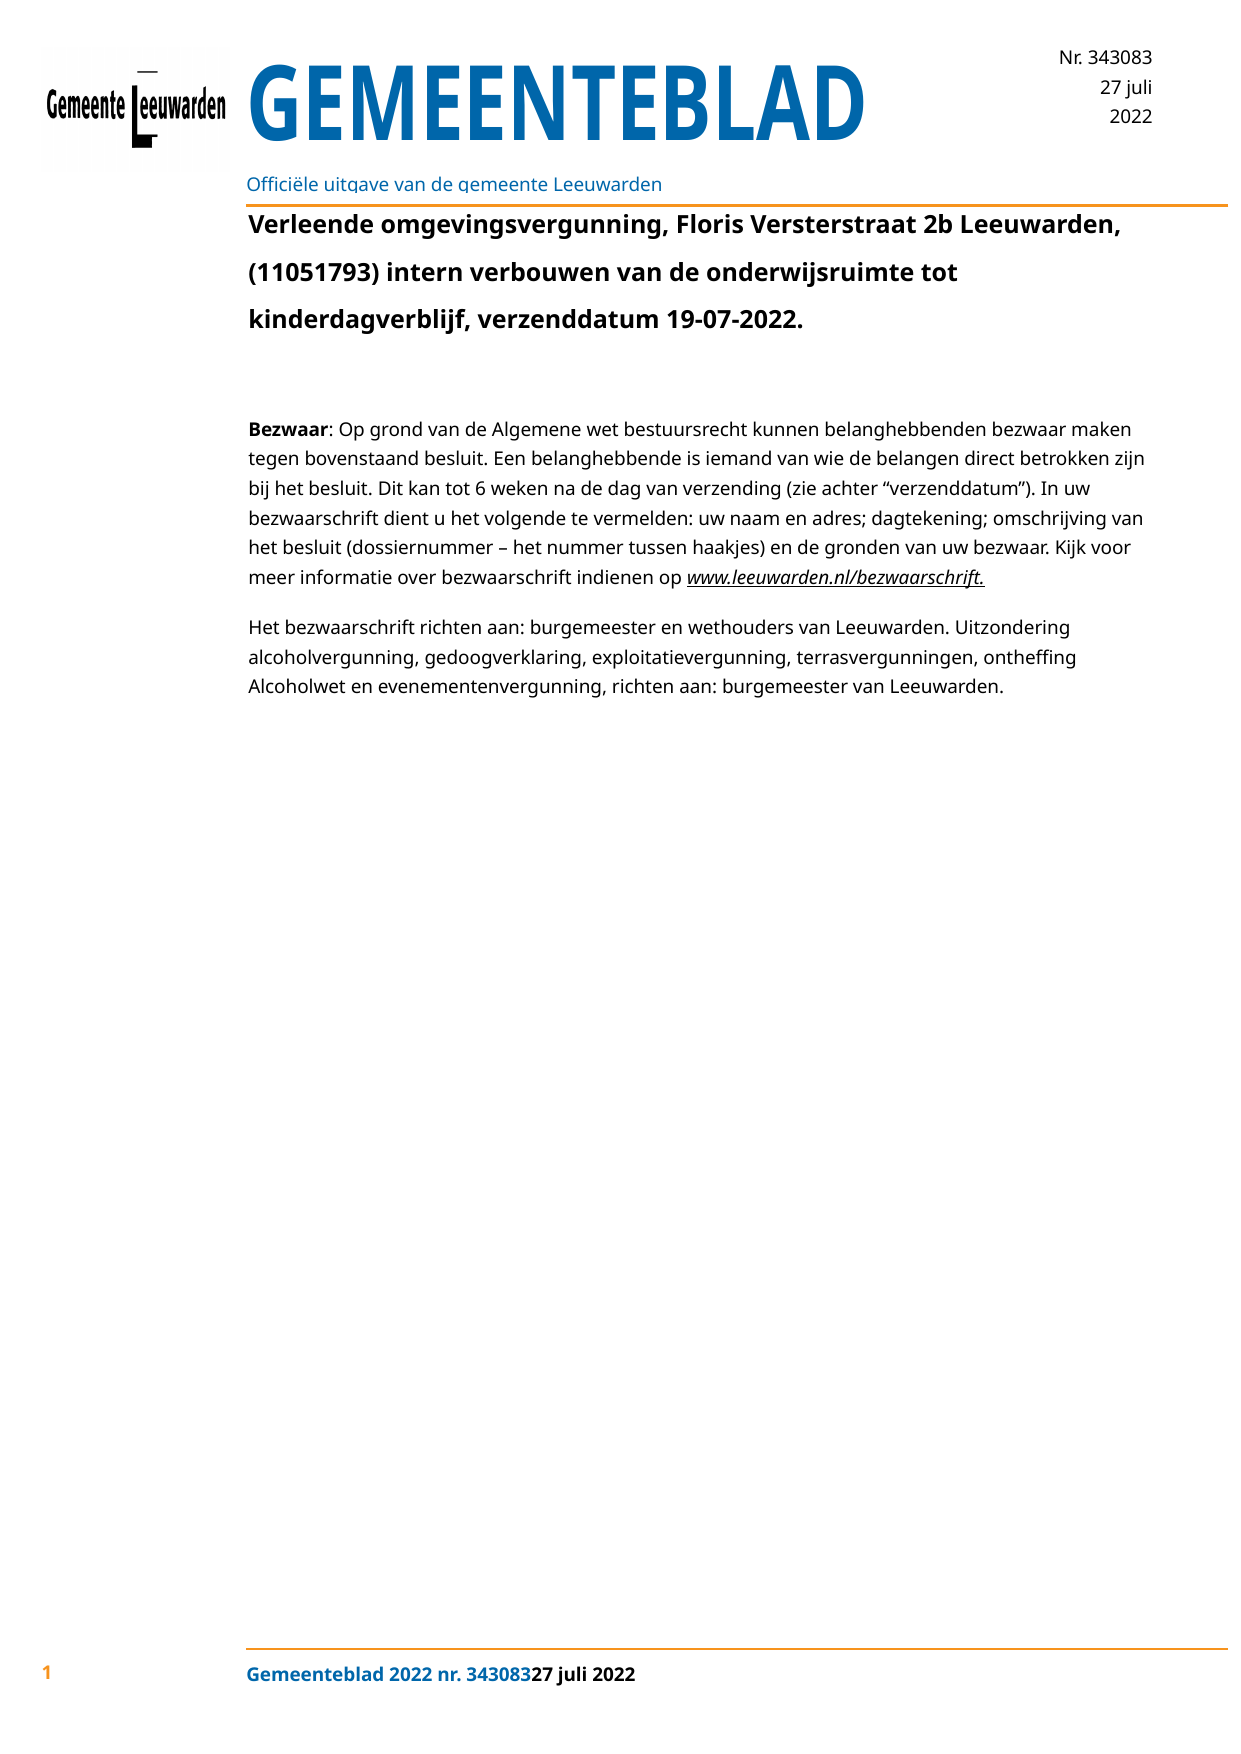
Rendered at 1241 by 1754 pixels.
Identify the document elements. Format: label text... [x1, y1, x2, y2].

picture [41, 47, 231, 172]
text Bezwaar: Op grond van de Algemene wet bestuursrecht kunnen belanghebbenden bezwaar maken tegen bovenstaand besluit. Een belanghebbende is iemand van wie de belangen direct betrokken zijn bij het besluit. Dit kan tot 6 weken na de dag van verzending (zie achter “verzenddatum”). In uw bezwaarschrift dient u het volgende te vermelden: uw naam en adres; dagtekening; omschrijving van het besluit (dossiernummer – het nummer tussen haakjes) en de gronden van uw bezwaar. Kijk voor meer informatie over bezwaarschrift indienen op www.leeuwarden.nl/bezwaarschrift. [248, 416, 1152, 589]
text Het bezwaarschrift richten aan: burgemeester en wethouders van Leeuwarden. Uitzondering alcoholvergunning, gedoogverklaring, exploitatievergunning, terrasvergunningen, ontheffing Alcoholwet en evenementenvergunning, richten aan: burgemeester van Leeuwarden. [248, 614, 1152, 699]
text Verleende omgevingsvergunning, Floris Versterstraat 2b Leeuwarden, (11051793) intern verbouwen van de onderwijsruimte tot kinderdagverblijf, verzenddatum 19-07-2022. [248, 207, 1152, 336]
